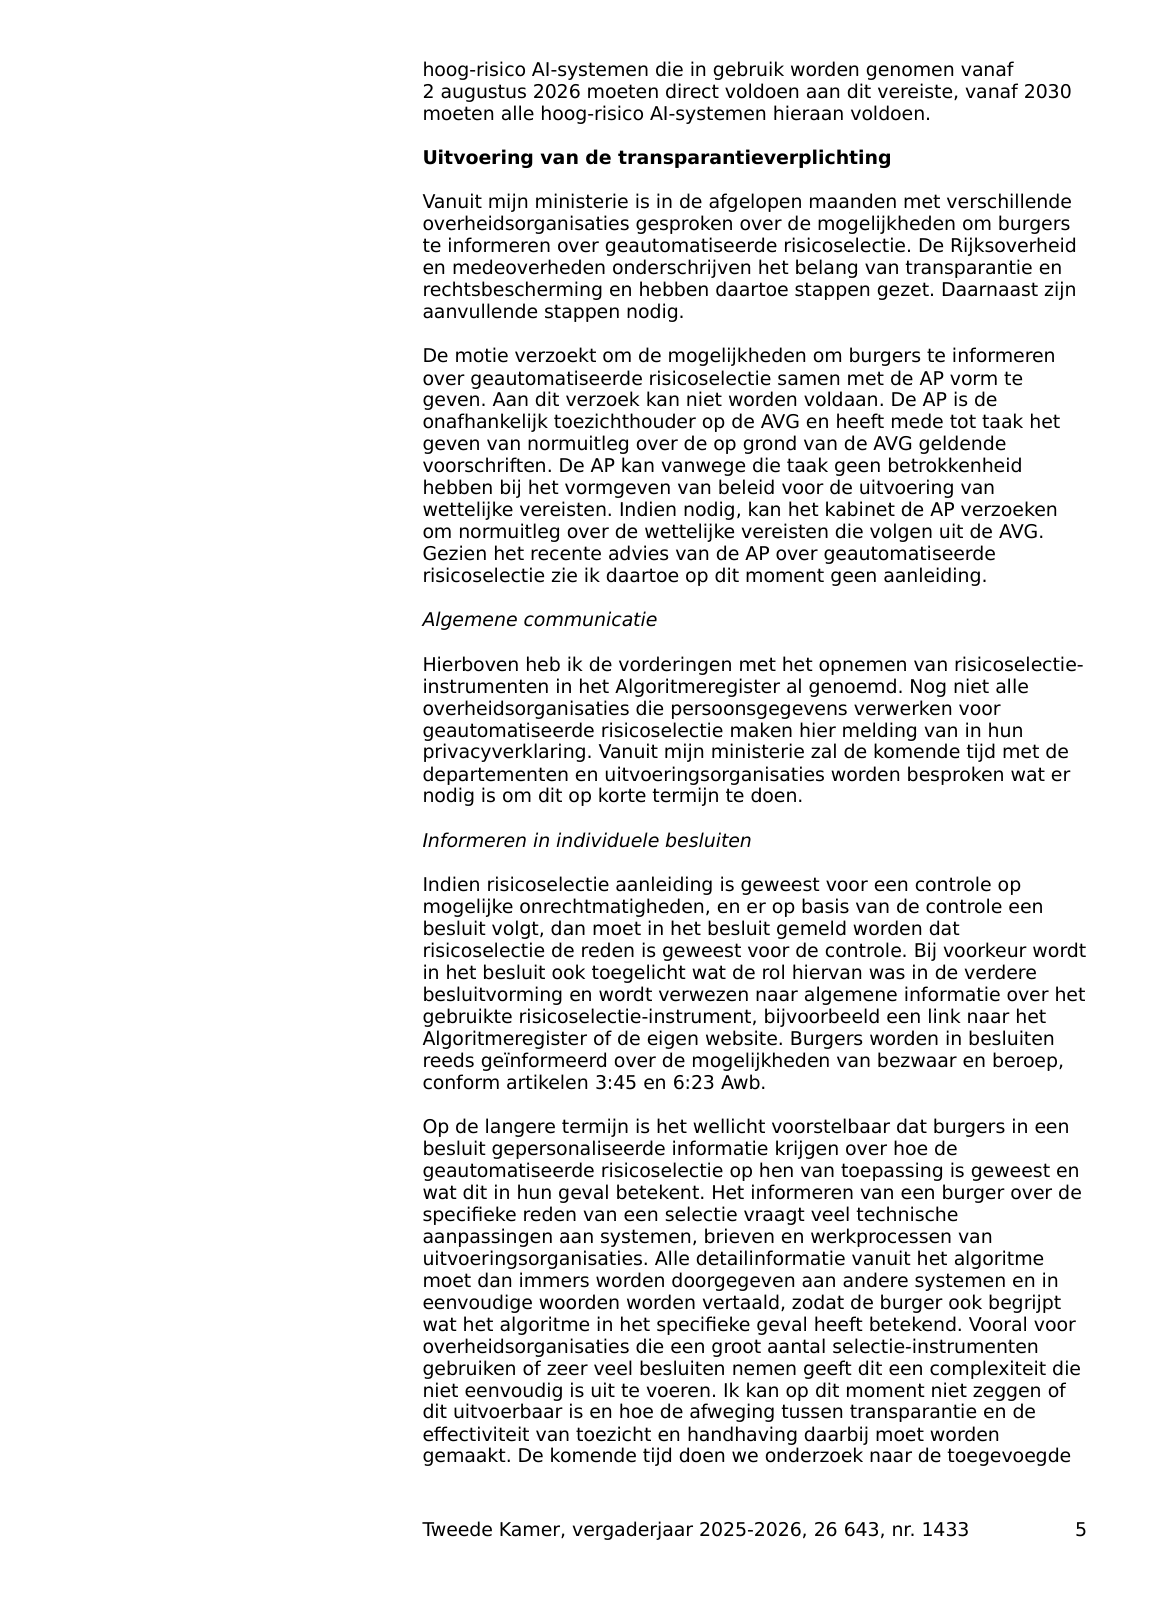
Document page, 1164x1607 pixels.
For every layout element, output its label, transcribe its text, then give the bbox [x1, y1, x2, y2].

text Indien risicoselectie aanleiding is geweest voor een controle op mogelijke onrechtmatigheden, en er op basis van de controle een besluit volgt, dan moet in het besluit gemeld worden dat risicoselectie de reden is geweest voor de controle. Bij voorkeur wordt in het besluit ook toegelicht wat de rol hiervan was in de verdere besluitvorming en wordt verwezen naar algemene informatie over het gebruikte risicoselectie-instrument, bijvoorbeeld een link naar het Algoritmeregister of de eigen website. Burgers worden in besluiten reeds geïnformeerd over de mogelijkheden van bezwaar en beroep, conform artikelen 3:45 en 6:23 Awb. [422, 874, 1087, 1093]
text Op de langere termijn is het wellicht voorstelbaar dat burgers in een besluit gepersonaliseerde informatie krijgen over hoe de geautomatiseerde risicoselectie op hen van toepassing is geweest en wat dit in hun geval betekent. Het informeren van een burger over de specifieke reden van een selectie vraagt veel technische aanpassingen aan systemen, brieven en werkprocessen van uitvoeringsorganisaties. Alle detailinformatie vanuit het algoritme moet dan immers worden doorgegeven aan andere systemen en in eenvoudige woorden worden vertaald, zodat de burger ook begrijpt wat het algoritme in het specifieke geval heeft betekend. Vooral voor overheidsorganisaties die een groot aantal selectie-instrumenten gebruiken of zeer veel besluiten nemen geeft dit een complexiteit die niet eenvoudig is uit te voeren. Ik kan op dit moment niet zeggen of dit uitvoerbaar is en hoe de afweging tussen transparantie en de effectiviteit van toezicht en handhaving daarbij moet worden gemaakt. De komende tijd doen we onderzoek naar de toegevoegde [422, 1116, 1087, 1467]
text De motie verzoekt om de mogelijkheden om burgers te informeren over geautomatiseerde risicoselectie samen met de AP vorm te geven. Aan dit verzoek kan niet worden voldaan. De AP is de onafhankelijk toezichthouder op de AVG en heeft mede tot taak het geven van normuitleg over de op grond van de AVG geldende voorschriften. De AP kan vanwege die taak geen betrokkenheid hebben bij het vormgeven van beleid voor de uitvoering van wettelijke vereisten. Indien nodig, kan het kabinet de AP verzoeken om normuitleg over de wettelijke vereisten die volgen uit de AVG. Gezien het recente advies van de AP over geautomatiseerde risicoselectie zie ik daartoe op dit moment geen aanleiding. [422, 345, 1087, 587]
subtitle Algemene communicatie [422, 609, 1087, 631]
text hoog-risico AI-systemen die in gebruik worden genomen vanaf 2 augustus 2026 moeten direct voldoen aan dit vereiste, vanaf 2030 moeten alle hoog-risico AI-systemen hieraan voldoen. [422, 59, 1087, 125]
text Hierboven heb ik de vorderingen met het opnemen van risicoselectie-instrumenten in het Algoritmeregister al genoemd. Nog niet alle overheidsorganisaties die persoonsgegevens verwerken voor geautomatiseerde risicoselectie maken hier melding van in hun privacyverklaring. Vanuit mijn ministerie zal de komende tijd met de departementen en uitvoeringsorganisaties worden besproken wat er nodig is om dit op korte termijn te doen. [422, 653, 1087, 807]
subtitle Informeren in individuele besluiten [422, 829, 1087, 852]
text Vanuit mijn ministerie is in de afgelopen maanden met verschillende overheidsorganisaties gesproken over de mogelijkheden om burgers te informeren over geautomatiseerde risicoselectie. De Rijksoverheid en medeoverheden onderschrijven het belang van transparantie en rechtsbescherming en hebben daartoe stappen gezet. Daarnaast zijn aanvullende stappen nodig. [422, 191, 1087, 323]
subtitle Uitvoering van de transparantieverplichting [422, 147, 1087, 169]
